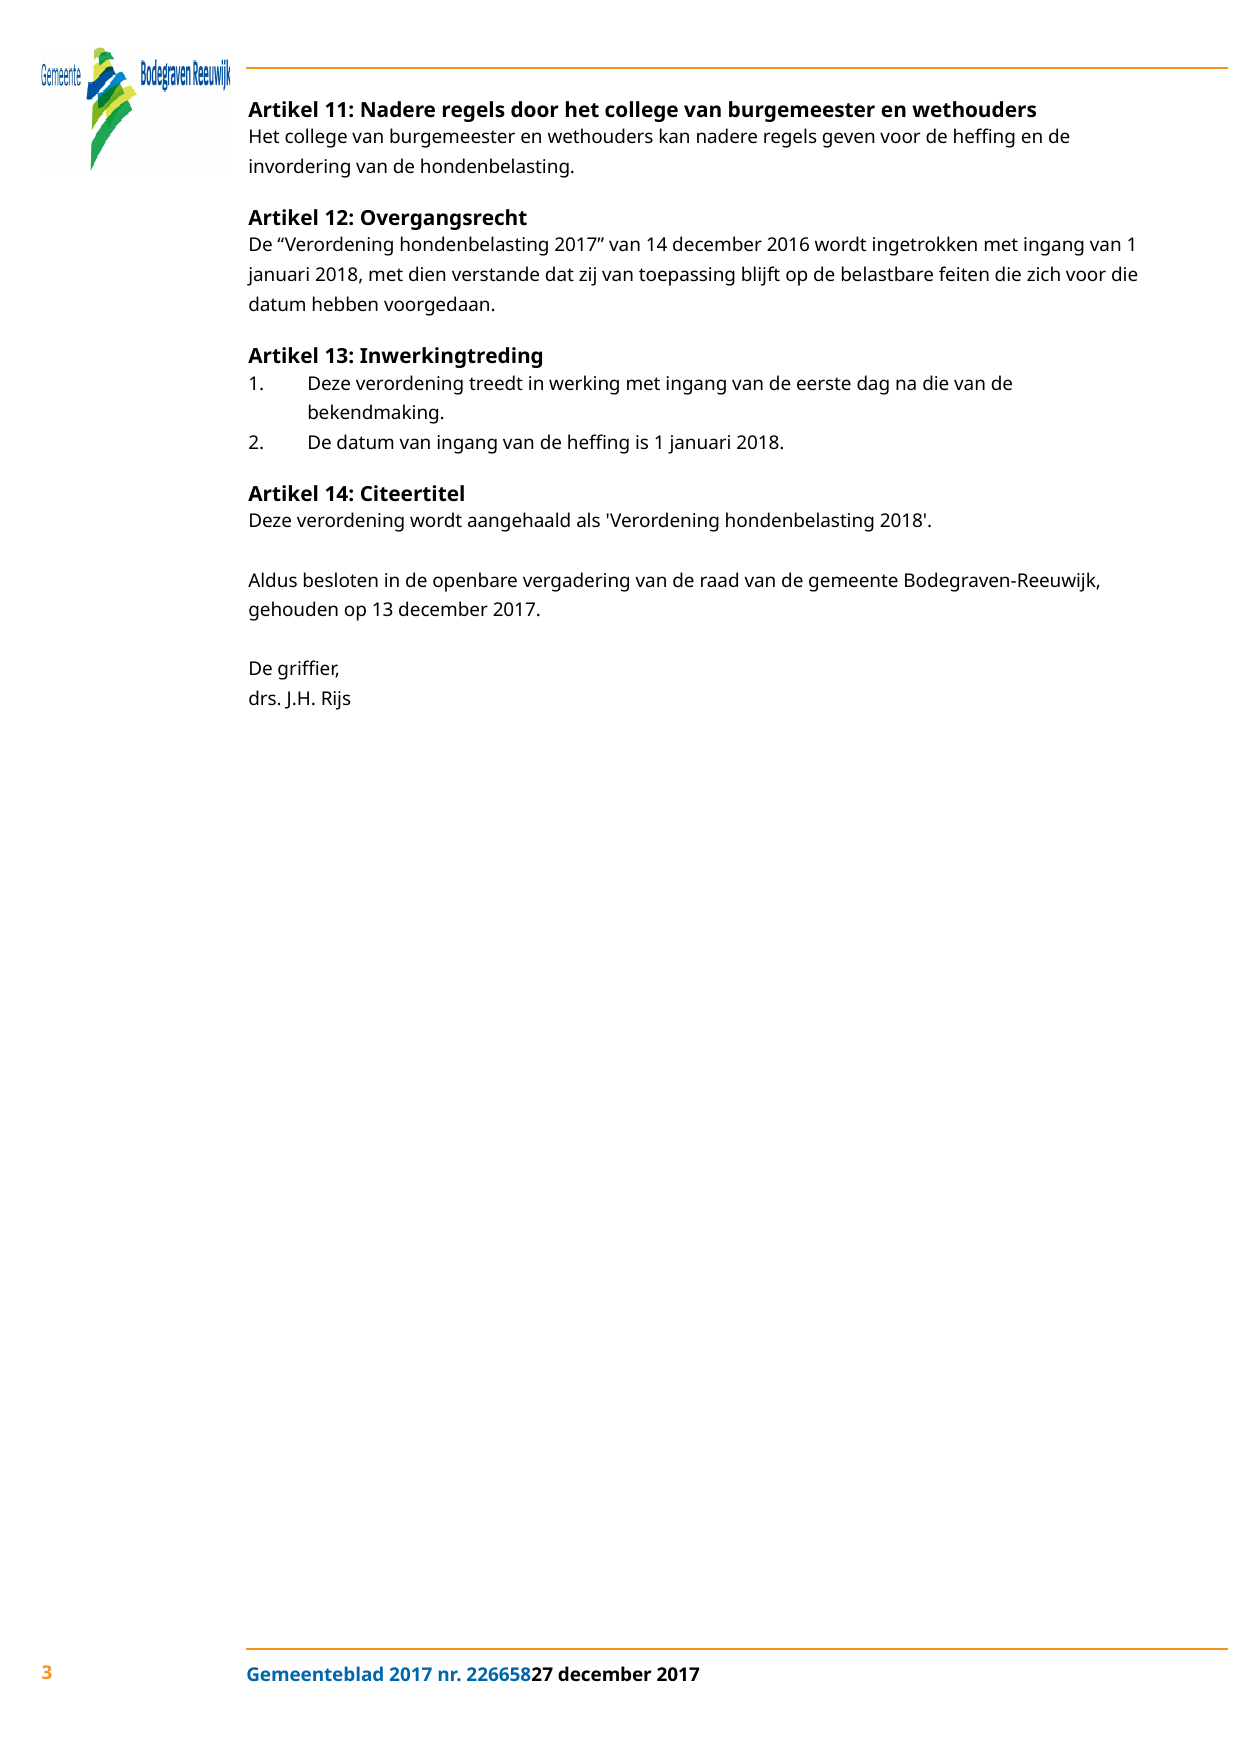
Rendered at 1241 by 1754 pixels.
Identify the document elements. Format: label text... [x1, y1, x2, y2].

text Aldus besloten in de openbare vergadering van de raad van de gemeente Bodegraven-Reeuwijk, gehouden op 13 december 2017. [248, 567, 1152, 622]
text drs. J.H. Rijs [248, 685, 1152, 711]
text Het college van burgemeester en wethouders kan nadere regels geven voor de heffing en de invordering van de hondenbelasting. [248, 123, 1152, 178]
list De datum van ingang van de heffing is 1 januari 2018. [248, 429, 1152, 454]
text De “Verordening hondenbelasting 2017” van 14 december 2016 wordt ingetrokken met ingang van 1 januari 2018, met dien verstande dat zij van toepassing blijft op de belastbare feiten die zich voor die datum hebben voorgedaan. [248, 232, 1152, 317]
text Artikel 12: Overgangsrecht [248, 203, 1152, 232]
text Deze verordening wordt aangehaald als 'Verordening hondenbelasting 2018'. [248, 508, 1152, 533]
text Artikel 11: Nadere regels door het college van burgemeester en wethouders [248, 95, 1152, 123]
text Artikel 14: Citeertitel [248, 479, 1152, 508]
text Artikel 13: Inwerkingtreding [248, 341, 1152, 370]
list Deze verordening treedt in werking met ingang van de eerste dag na die van de bekendmaking. [248, 370, 1152, 425]
text De griffier, [248, 656, 1152, 681]
picture [41, 47, 231, 172]
